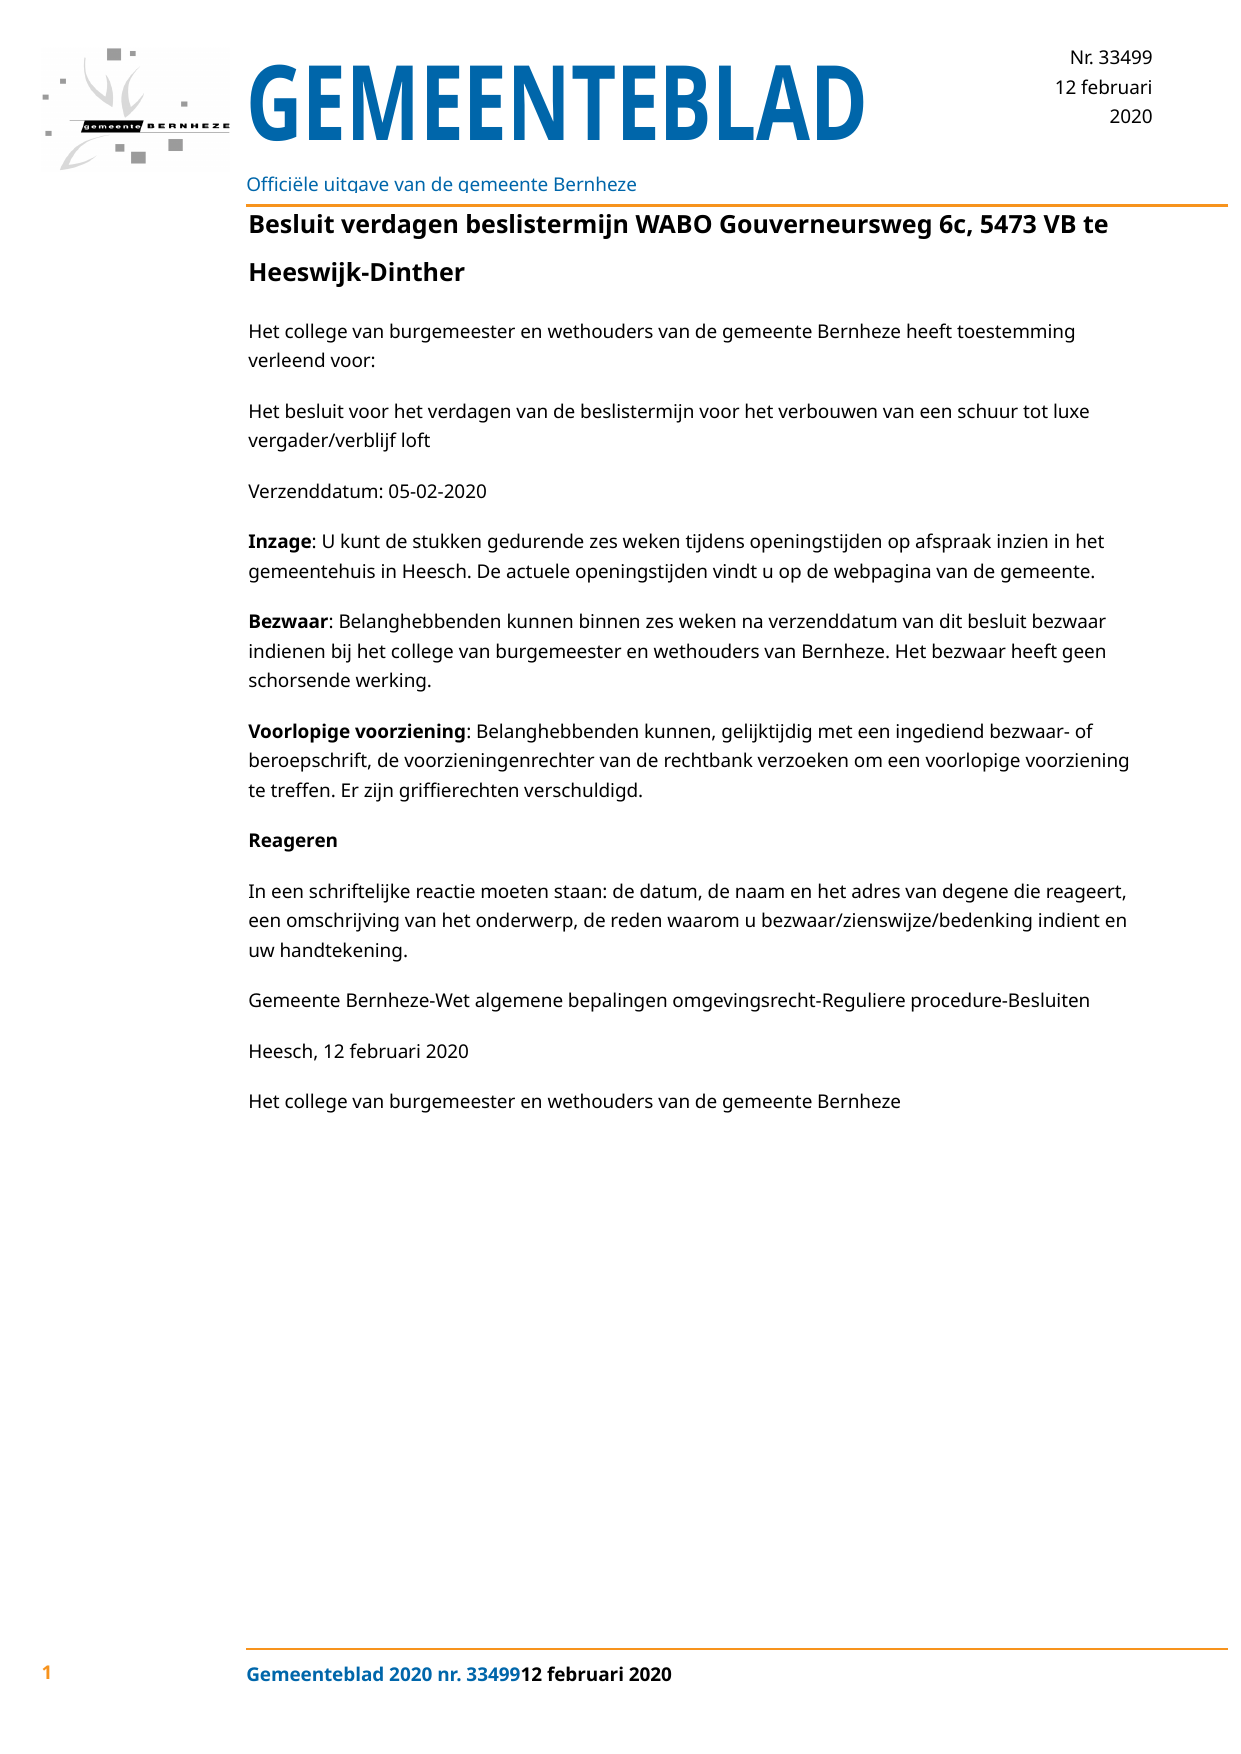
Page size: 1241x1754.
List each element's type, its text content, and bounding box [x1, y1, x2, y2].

text Verzenddatum: 05-02-2020 [248, 478, 1152, 504]
text Het college van burgemeester en wethouders van de gemeente Bernheze heeft toestemming verleend voor: [248, 318, 1152, 373]
text Besluit verdagen beslistermijn WABO Gouverneursweg 6c, 5473 VB te Heeswijk-Dinther [248, 207, 1152, 288]
text Het besluit voor het verdagen van de beslistermijn voor het verbouwen van een schuur tot luxe vergader/verblijf loft [248, 398, 1152, 453]
text Het college van burgemeester en wethouders van de gemeente Bernheze [248, 1088, 1152, 1114]
text Heesch, 12 februari 2020 [248, 1038, 1152, 1064]
text Reageren [248, 827, 1152, 853]
text Bezwaar: Belanghebbenden kunnen binnen zes weken na verzenddatum van dit besluit bezwaar indienen bij het college van burgemeester en wethouders van Bernheze. Het bezwaar heeft geen schorsende werking. [248, 608, 1152, 693]
text Voorlopige voorziening: Belanghebbenden kunnen, gelijktijdig met een ingediend bezwaar- of beroepschrift, de voorzieningenrechter van de rechtbank verzoeken om een voorlopige voorziening te treffen. Er zijn griffierechten verschuldigd. [248, 718, 1152, 803]
text Inzage: U kunt de stukken gedurende zes weken tijdens openingstijden op afspraak inzien in het gemeentehuis in Heesch. De actuele openingstijden vindt u op de webpagina van de gemeente. [248, 528, 1152, 584]
picture [41, 47, 231, 172]
text Gemeente Bernheze-Wet algemene bepalingen omgevingsrecht-Reguliere procedure-Besluiten [248, 987, 1152, 1013]
text In een schriftelijke reactie moeten staan: de datum, de naam en het adres van degene die reageert, een omschrijving van het onderwerp, de reden waarom u bezwaar/zienswijze/bedenking indient en uw handtekening. [248, 878, 1152, 963]
